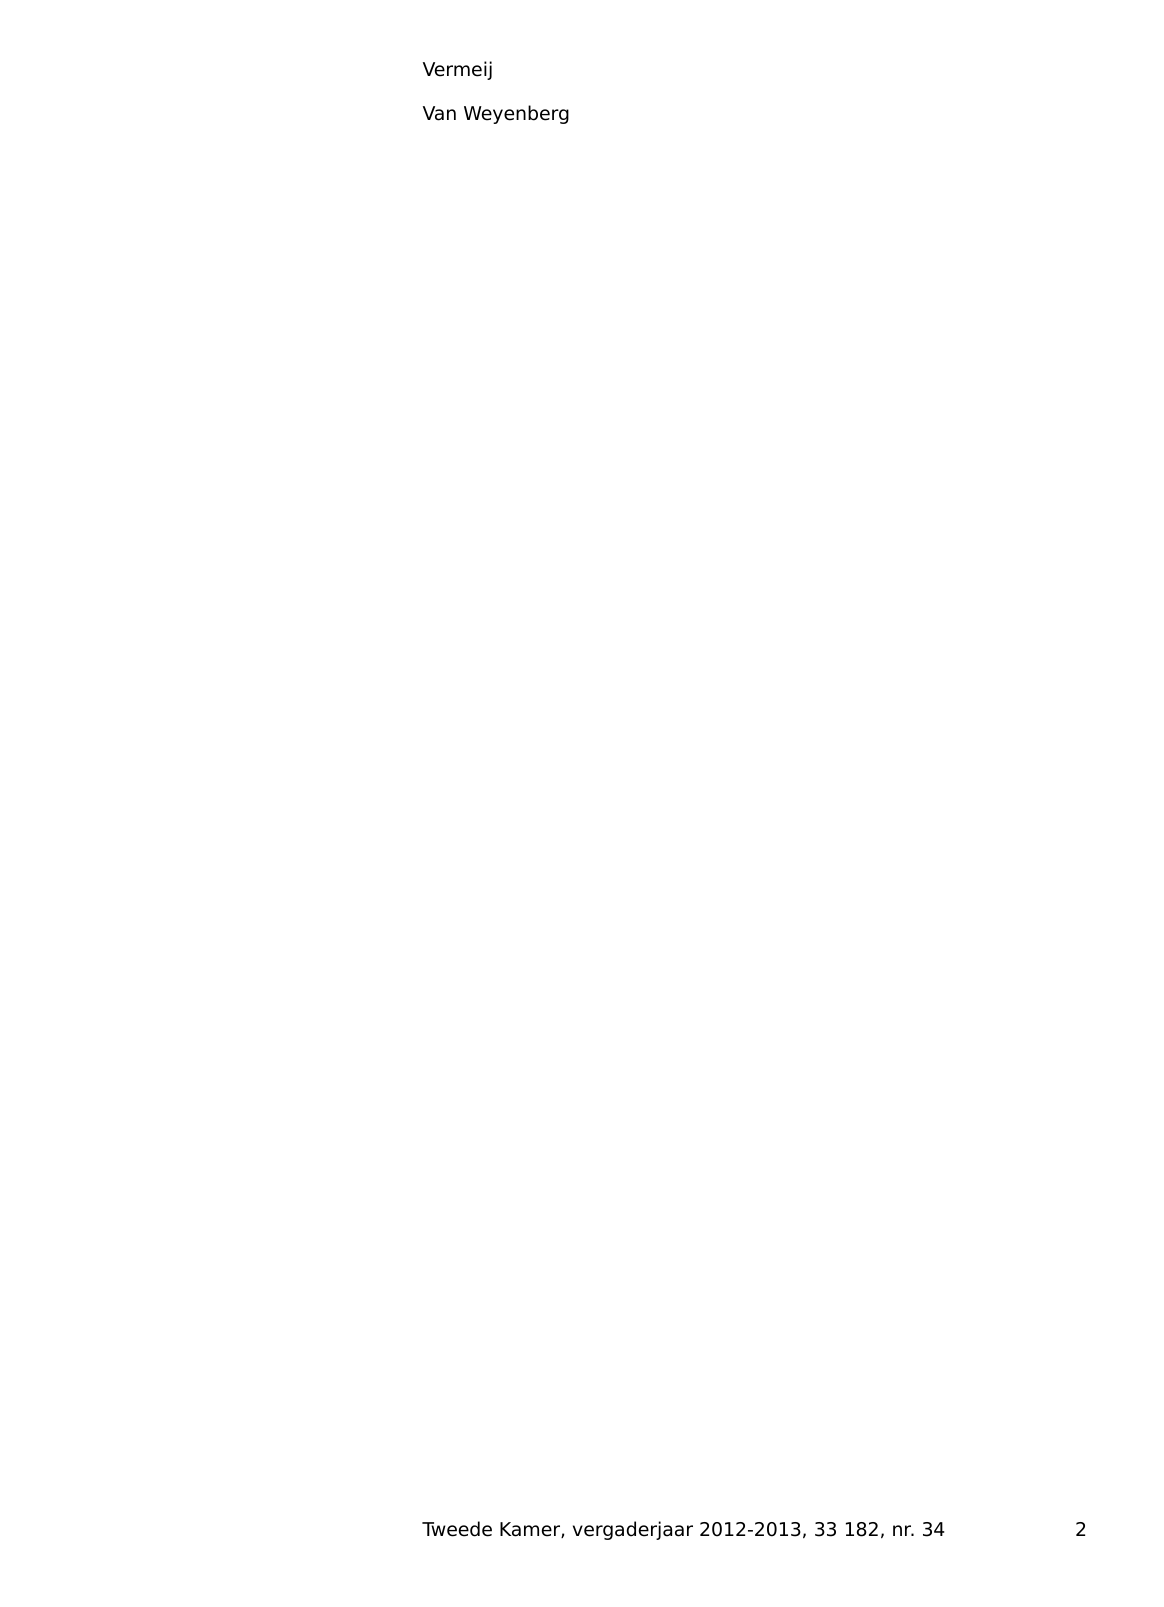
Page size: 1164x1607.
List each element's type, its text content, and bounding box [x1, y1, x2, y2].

text Vermeij Van Weyenberg [422, 59, 1087, 125]
